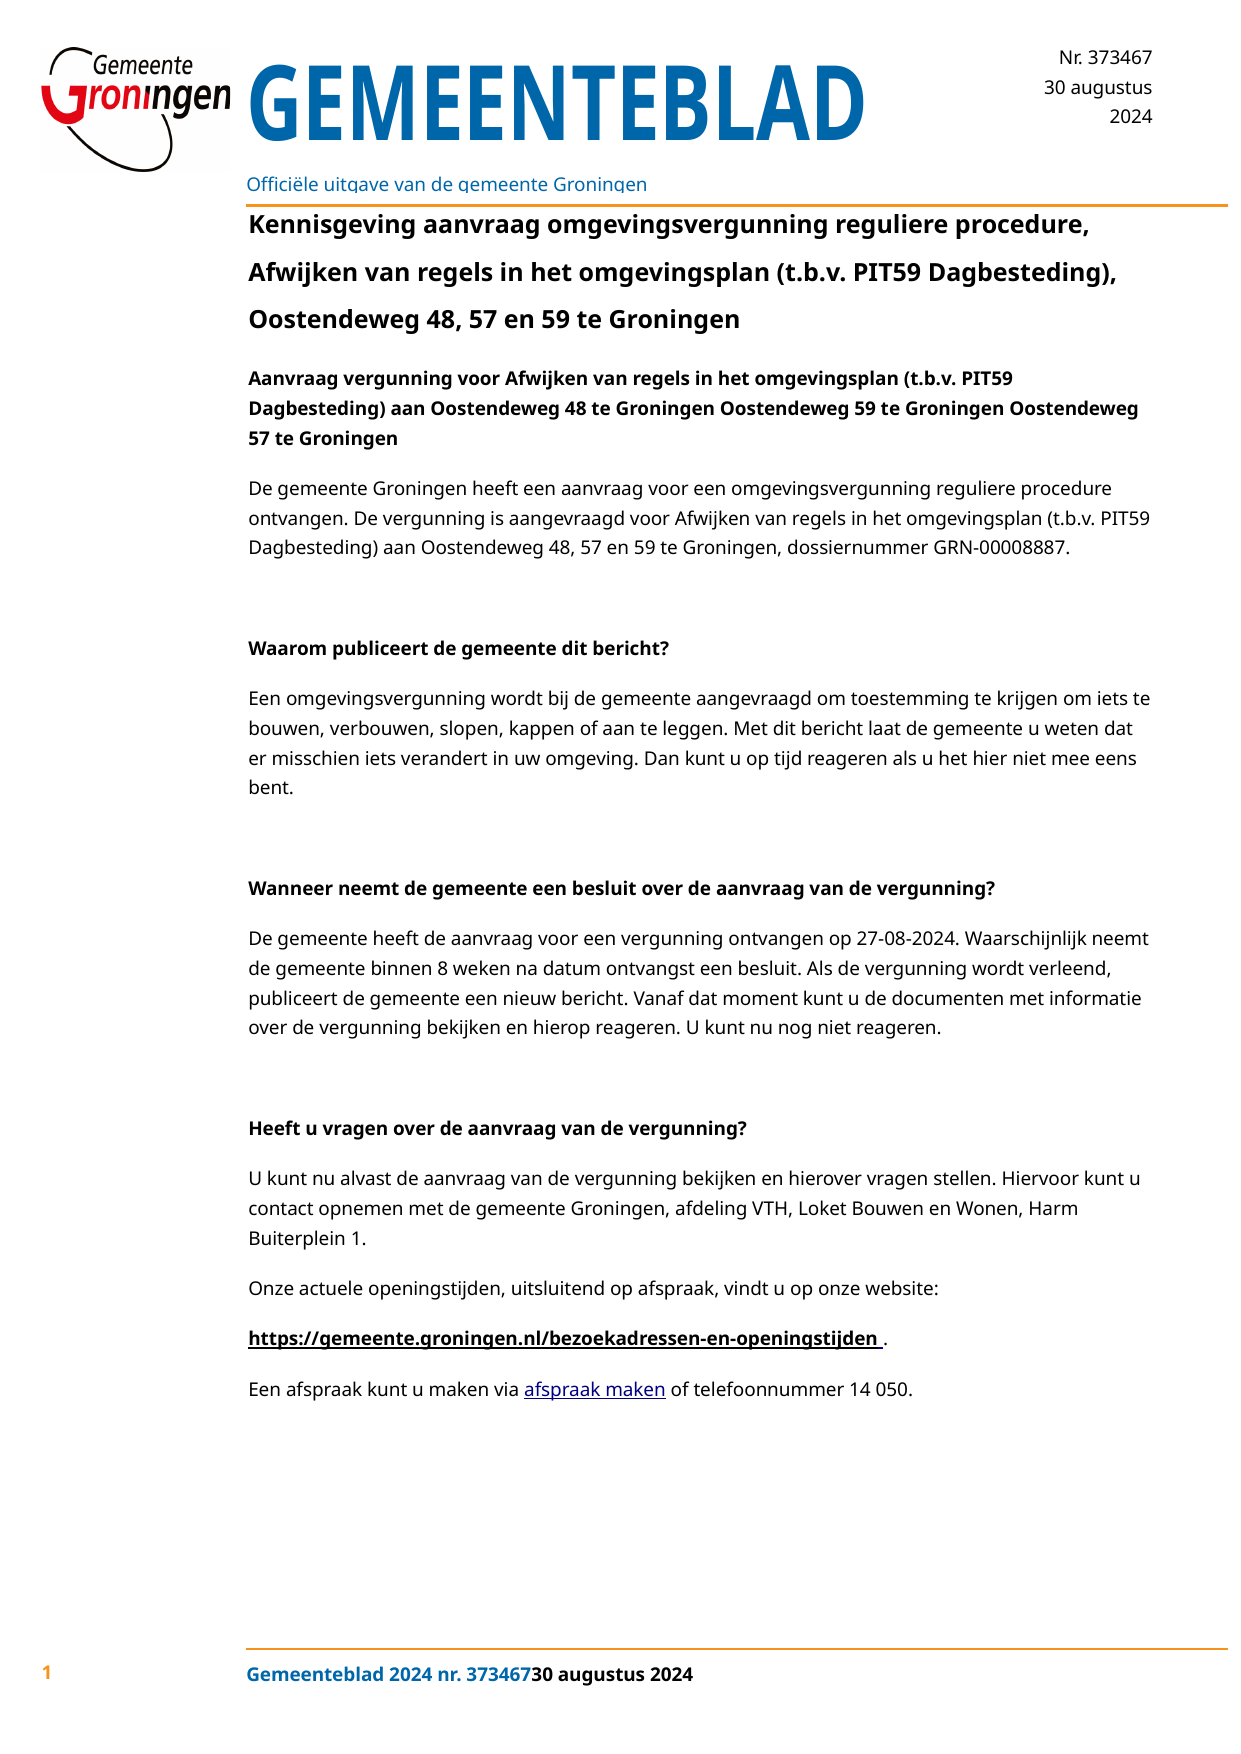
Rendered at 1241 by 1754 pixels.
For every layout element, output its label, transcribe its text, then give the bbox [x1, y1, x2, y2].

text Waarom publiceert de gemeente dit bericht? [248, 635, 1152, 661]
text Wanneer neemt de gemeente een besluit over de aanvraag van de vergunning? [248, 875, 1152, 901]
text Kennisgeving aanvraag omgevingsvergunning reguliere procedure, Afwijken van regels in het omgevingsplan (t.b.v. PIT59 Dagbesteding), Oostendeweg 48, 57 en 59 te Groningen [248, 207, 1152, 336]
text Een afspraak kunt u maken via afspraak maken of telefoonnummer 14 050. [248, 1376, 1152, 1402]
text Onze actuele openingstijden, uitsluitend op afspraak, vindt u op onze website: [248, 1275, 1152, 1301]
text https://gemeente.groningen.nl/bezoekadressen-en-openingstijden . [248, 1326, 1152, 1351]
text U kunt nu alvast de aanvraag van de vergunning bekijken en hierover vragen stellen. Hiervoor kunt u contact opnemen met de gemeente Groningen, afdeling VTH, Loket Bouwen en Wonen, Harm Buiterplein 1. [248, 1166, 1152, 1250]
text De gemeente Groningen heeft een aanvraag voor een omgevingsvergunning reguliere procedure ontvangen. De vergunning is aangevraagd voor Afwijken van regels in het omgevingsplan (t.b.v. PIT59 Dagbesteding) aan Oostendeweg 48, 57 en 59 te Groningen, dossiernummer GRN-00008887. [248, 475, 1152, 560]
text Aanvraag vergunning voor Afwijken van regels in het omgevingsplan (t.b.v. PIT59 Dagbesteding) aan Oostendeweg 48 te Groningen Oostendeweg 59 te Groningen Oostendeweg 57 te Groningen [248, 366, 1152, 450]
text Een omgevingsvergunning wordt bij de gemeente aangevraagd om toestemming te krijgen om iets te bouwen, verbouwen, slopen, kappen of aan te leggen. Met dit bericht laat de gemeente u weten dat er misschien iets verandert in uw omgeving. Dan kunt u op tijd reageren als u het hier niet mee eens bent. [248, 686, 1152, 800]
picture [41, 47, 231, 172]
text Heeft u vragen over de aanvraag van de vergunning? [248, 1115, 1152, 1141]
text De gemeente heeft de aanvraag voor een vergunning ontvangen op 27-08-2024. Waarschijnlijk neemt de gemeente binnen 8 weken na datum ontvangst een besluit. Als de vergunning wordt verleend, publiceert de gemeente een nieuw bericht. Vanaf dat moment kunt u de documenten met informatie over de vergunning bekijken en hierop reageren. U kunt nu nog niet reageren. [248, 926, 1152, 1040]
